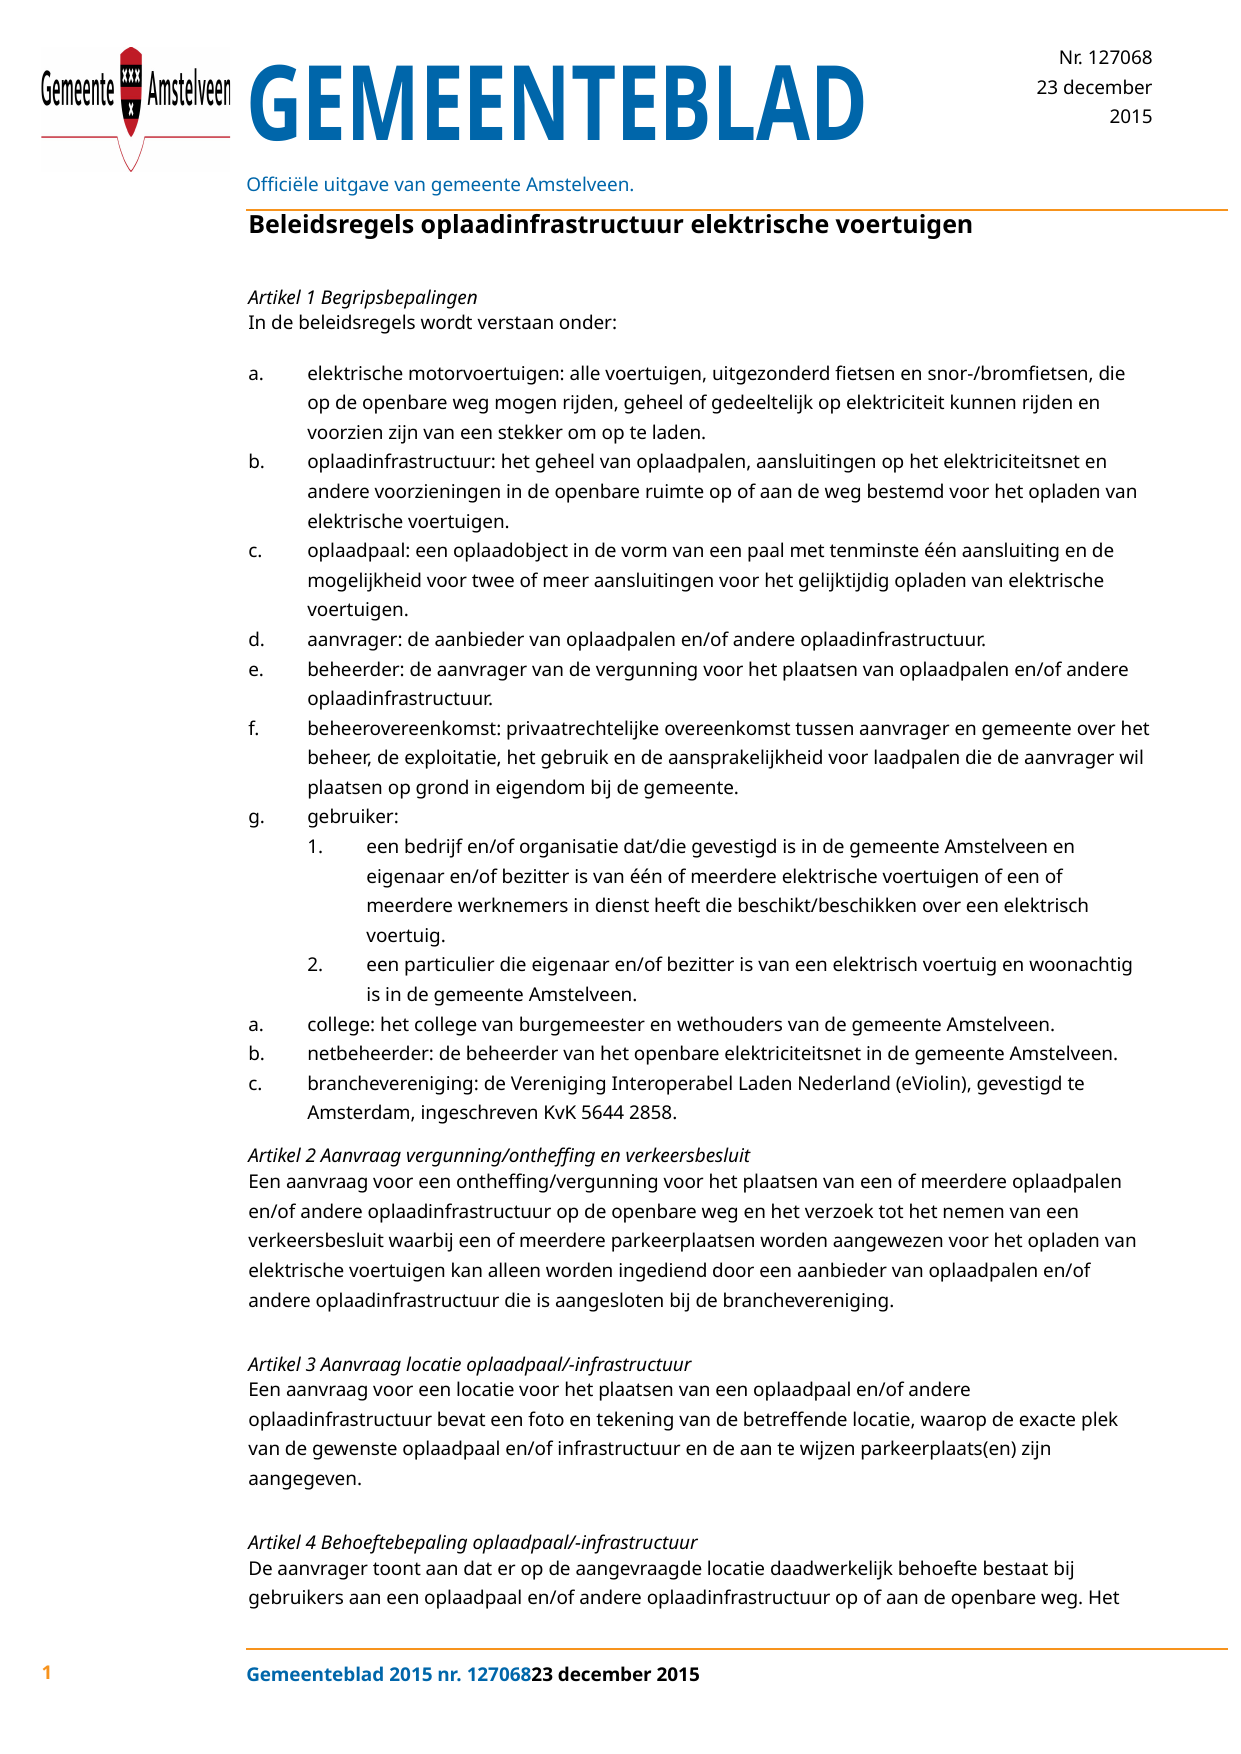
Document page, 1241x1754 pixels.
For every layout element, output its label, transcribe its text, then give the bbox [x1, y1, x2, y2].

text Artikel 1 Begripsbepalingen [248, 284, 1152, 309]
list aanvrager: de aanbieder van oplaadpalen en/of andere oplaadinfrastructuur. [248, 626, 1152, 652]
text De aanvrager toont aan dat er op de aangevraagde locatie daadwerkelijk behoefte bestaat bij gebruikers aan een oplaadpaal en/of andere oplaadinfrastructuur op of aan de openbare weg. Het [248, 1555, 1152, 1610]
list beheerder: de aanvrager van de vergunning voor het plaatsen van oplaadpalen en/of andere oplaadinfrastructuur. [248, 656, 1152, 711]
text In de beleidsregels wordt verstaan onder: [248, 309, 1152, 335]
list gebruiker: [248, 804, 1152, 829]
text Artikel 2 Aanvraag vergunning/ontheffing en verkeersbesluit [248, 1143, 1152, 1168]
list een particulier die eigenaar en/of bezitter is van een elektrisch voertuig en woonachtig is in de gemeente Amstelveen. [307, 952, 1152, 1007]
list branchevereniging: de Vereniging Interoperabel Laden Nederland (eViolin), gevestigd te Amsterdam, ingeschreven KvK 5644 2858. [248, 1070, 1152, 1125]
text Artikel 4 Behoeftebepaling oplaadpaal/-infrastructuur [248, 1529, 1152, 1555]
text Beleidsregels oplaadinfrastructuur elektrische voertuigen [248, 211, 1152, 241]
text Artikel 3 Aanvraag locatie oplaadpaal/-infrastructuur [248, 1351, 1152, 1376]
list netbeheerder: de beheerder van het openbare elektriciteitsnet in de gemeente Amstelveen. [248, 1040, 1152, 1066]
list oplaadinfrastructuur: het geheel van oplaadpalen, aansluitingen op het elektriciteitsnet en andere voorzieningen in de openbare ruimte op of aan de weg bestemd voor het opladen van elektrische voertuigen. [248, 449, 1152, 534]
list beheerovereenkomst: privaatrechtelijke overeenkomst tussen aanvrager en gemeente over het beheer, de exploitatie, het gebruik en de aansprakelijkheid voor laadpalen die de aanvrager wil plaatsen op grond in eigendom bij de gemeente. [248, 715, 1152, 800]
list een bedrijf en/of organisatie dat/die gevestigd is in de gemeente Amstelveen en eigenaar en/of bezitter is van één of meerdere elektrische voertuigen of een of meerdere werknemers in dienst heeft die beschikt/beschikken over een elektrisch voertuig. [307, 833, 1152, 948]
list oplaadpaal: een oplaadobject in de vorm van een paal met tenminste één aansluiting en de mogelijkheid voor twee of meer aansluitingen voor het gelijktijdig opladen van elektrische voertuigen. [248, 537, 1152, 622]
text Een aanvraag voor een locatie voor het plaatsen van een oplaadpaal en/of andere oplaadinfrastructuur bevat een foto en tekening van de betreffende locatie, waarop de exacte plek van de gewenste oplaadpaal en/of infrastructuur en de aan te wijzen parkeerplaats(en) zijn aangegeven. [248, 1376, 1152, 1491]
text Een aanvraag voor een ontheffing/vergunning voor het plaatsen van een of meerdere oplaadpalen en/of andere oplaadinfrastructuur op de openbare weg en het verzoek tot het nemen van een verkeersbesluit waarbij een of meerdere parkeerplaatsen worden aangewezen voor het opladen van elektrische voertuigen kan alleen worden ingediend door een aanbieder van oplaadpalen en/of andere oplaadinfrastructuur die is aangesloten bij de branchevereniging. [248, 1168, 1152, 1312]
list college: het college van burgemeester en wethouders van de gemeente Amstelveen. [248, 1011, 1152, 1037]
picture [41, 47, 231, 172]
list elektrische motorvoertuigen: alle voertuigen, uitgezonderd fietsen en snor-/bromfietsen, die op de openbare weg mogen rijden, geheel of gedeeltelijk op elektriciteit kunnen rijden en voorzien zijn van een stekker om op te laden. [248, 360, 1152, 445]
